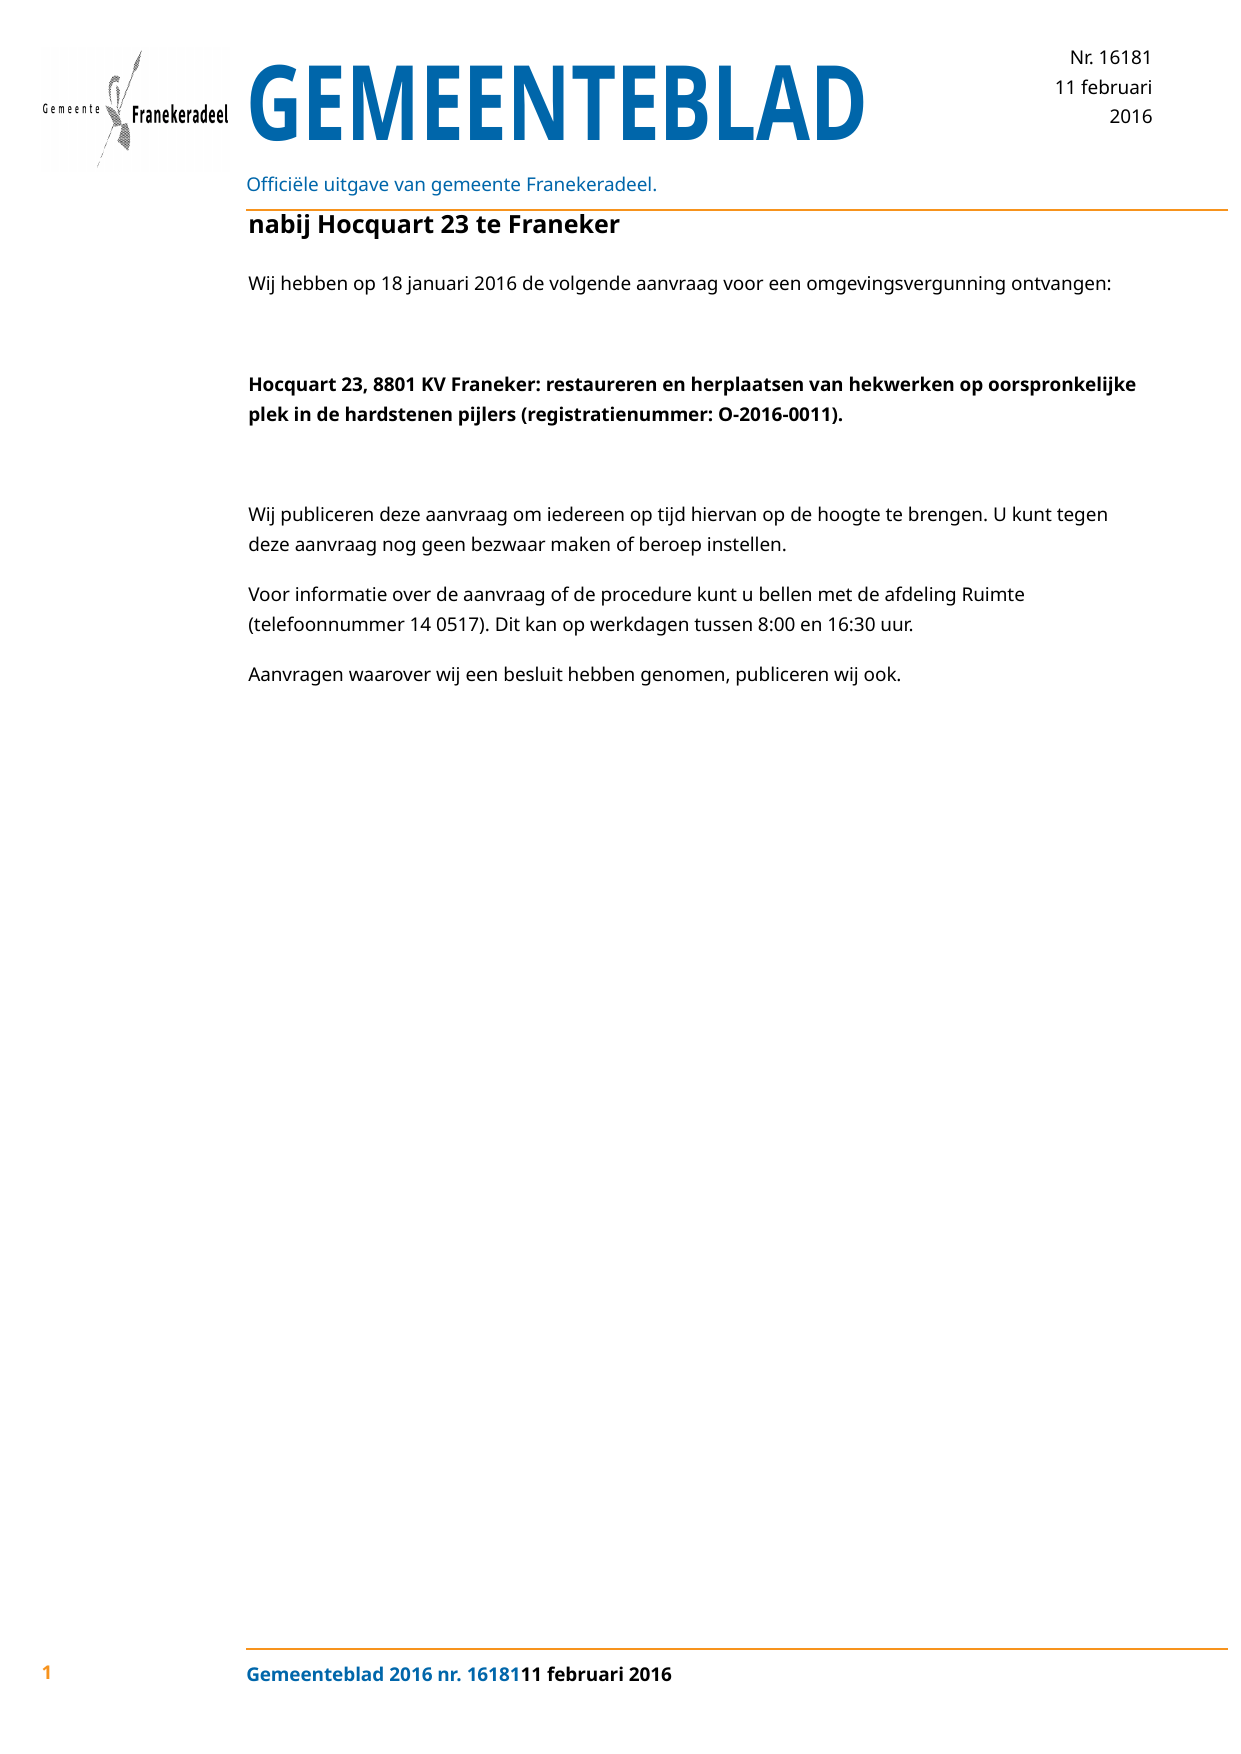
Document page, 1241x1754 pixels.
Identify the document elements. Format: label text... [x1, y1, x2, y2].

text nabij Hocquart 23 te Franeker [248, 211, 1152, 241]
text Hocquart 23, 8801 KV Franeker: restaureren en herplaatsen van hekwerken op oorspronkelijke plek in de hardstenen pijlers (registratienummer: O-2016-0011). [248, 371, 1152, 426]
picture [41, 47, 231, 172]
text Wij hebben op 18 januari 2016 de volgende aanvraag voor een omgevingsvergunning ontvangen: [248, 270, 1152, 296]
text Wij publiceren deze aanvraag om iedereen op tijd hiervan op de hoogte te brengen. U kunt tegen deze aanvraag nog geen bezwaar maken of beroep instellen. [248, 502, 1152, 557]
text Voor informatie over de aanvraag of de procedure kunt u bellen met de afdeling Ruimte (telefoonnummer 14 0517). Dit kan op werkdagen tussen 8:00 en 16:30 uur. [248, 582, 1152, 637]
text Aanvragen waarover wij een besluit hebben genomen, publiceren wij ook. [248, 662, 1152, 687]
